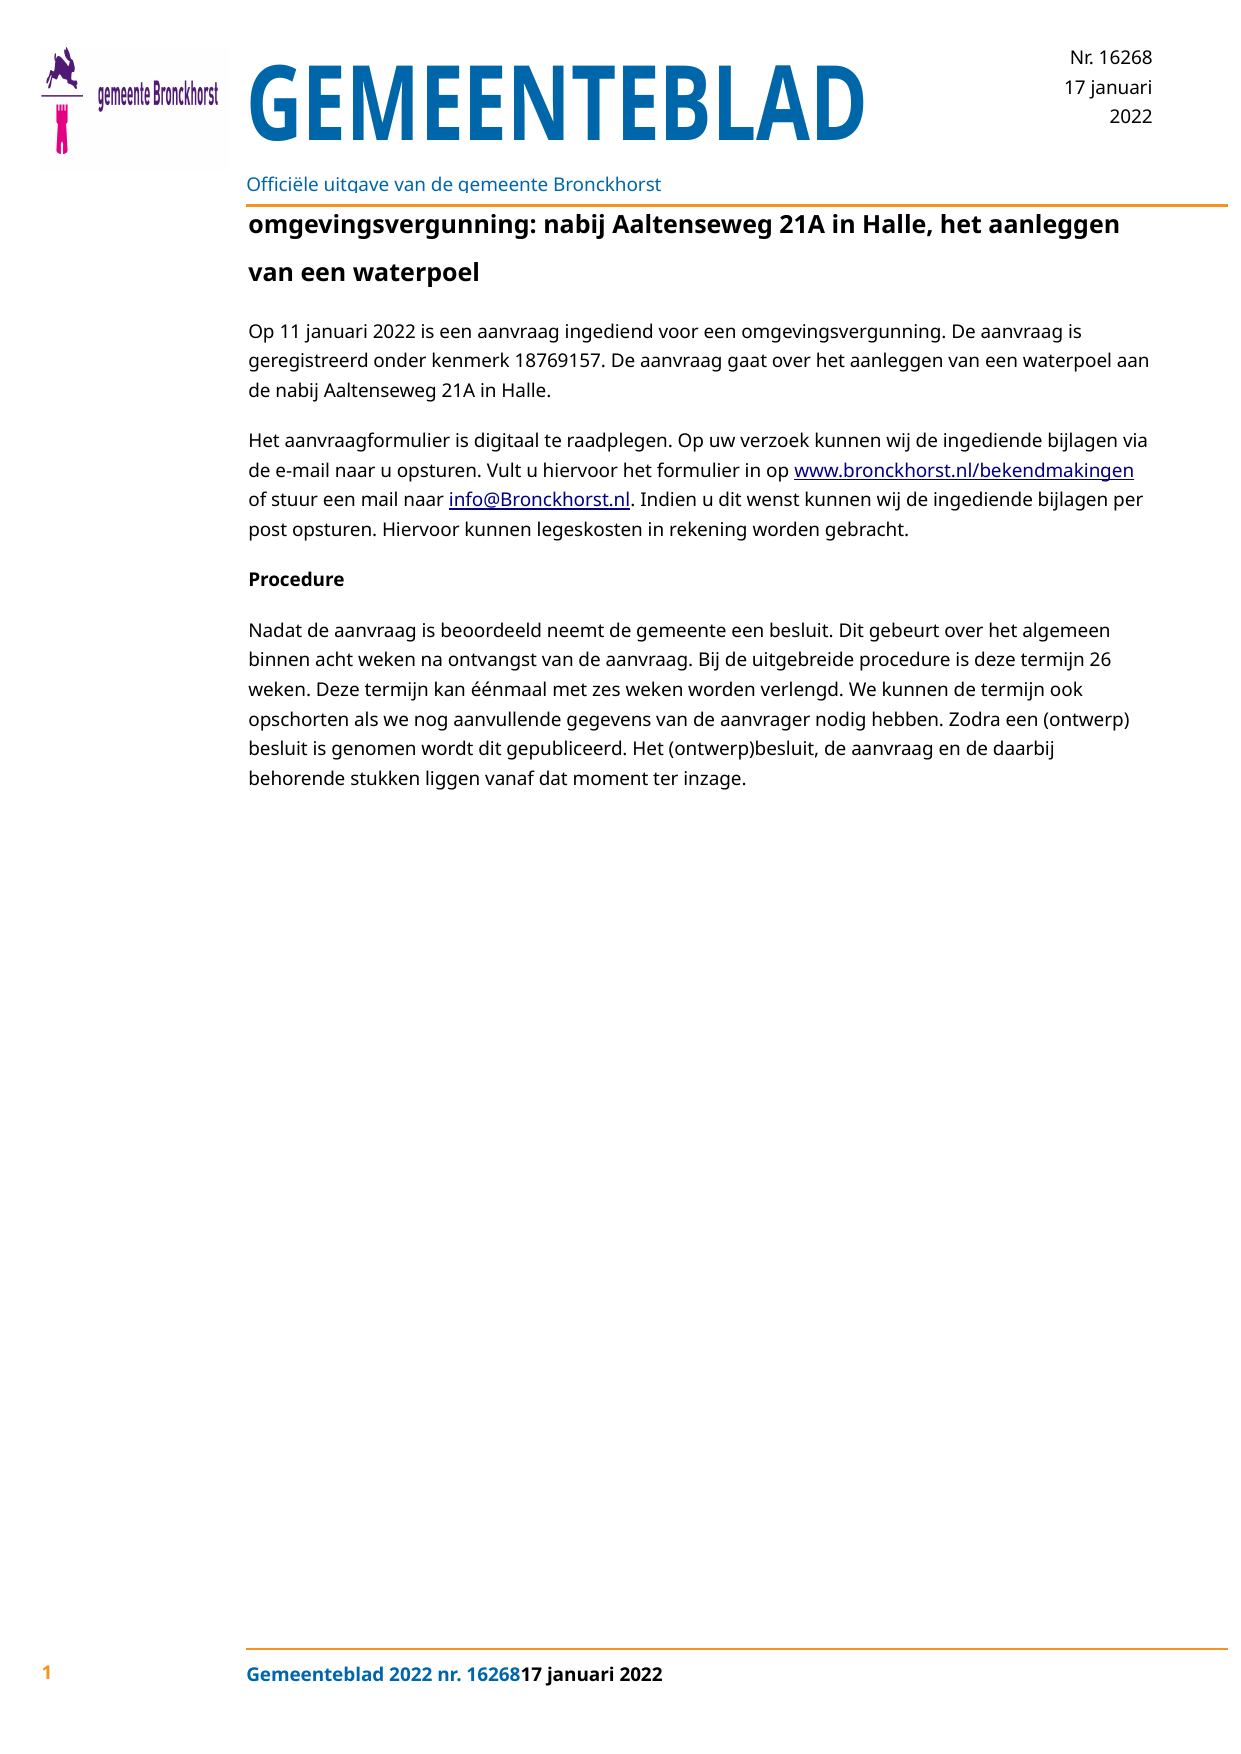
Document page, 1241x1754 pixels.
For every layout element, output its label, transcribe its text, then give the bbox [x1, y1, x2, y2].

text Op 11 januari 2022 is een aanvraag ingediend voor een omgevingsvergunning. De aanvraag is geregistreerd onder kenmerk 18769157. De aanvraag gaat over het aanleggen van een waterpoel aan de nabij Aaltenseweg 21A in Halle. [248, 318, 1152, 403]
text Nadat de aanvraag is beoordeeld neemt de gemeente een besluit. Dit gebeurt over het algemeen binnen acht weken na ontvangst van de aanvraag. Bij de uitgebreide procedure is deze termijn 26 weken. Deze termijn kan éénmaal met zes weken worden verlengd. We kunnen de termijn ook opschorten als we nog aanvullende gegevens van de aanvrager nodig hebben. Zodra een (ontwerp) besluit is genomen wordt dit gepubliceerd. Het (ontwerp)besluit, de aanvraag en de daarbij behorende stukken liggen vanaf dat moment ter inzage. [248, 617, 1152, 791]
text omgevingsvergunning: nabij Aaltenseweg 21A in Halle, het aanleggen van een waterpoel [248, 207, 1152, 288]
text Procedure [248, 567, 1152, 592]
text Het aanvraagformulier is digitaal te raadplegen. Op uw verzoek kunnen wij de ingediende bijlagen via de e-mail naar u opsturen. Vult u hiervoor het formulier in op www.bronckhorst.nl/bekendmakingen of stuur een mail naar info@Bronckhorst.nl. Indien u dit wenst kunnen wij de ingediende bijlagen per post opsturen. Hiervoor kunnen legeskosten in rekening worden gebracht. [248, 427, 1152, 542]
picture [41, 47, 231, 172]
